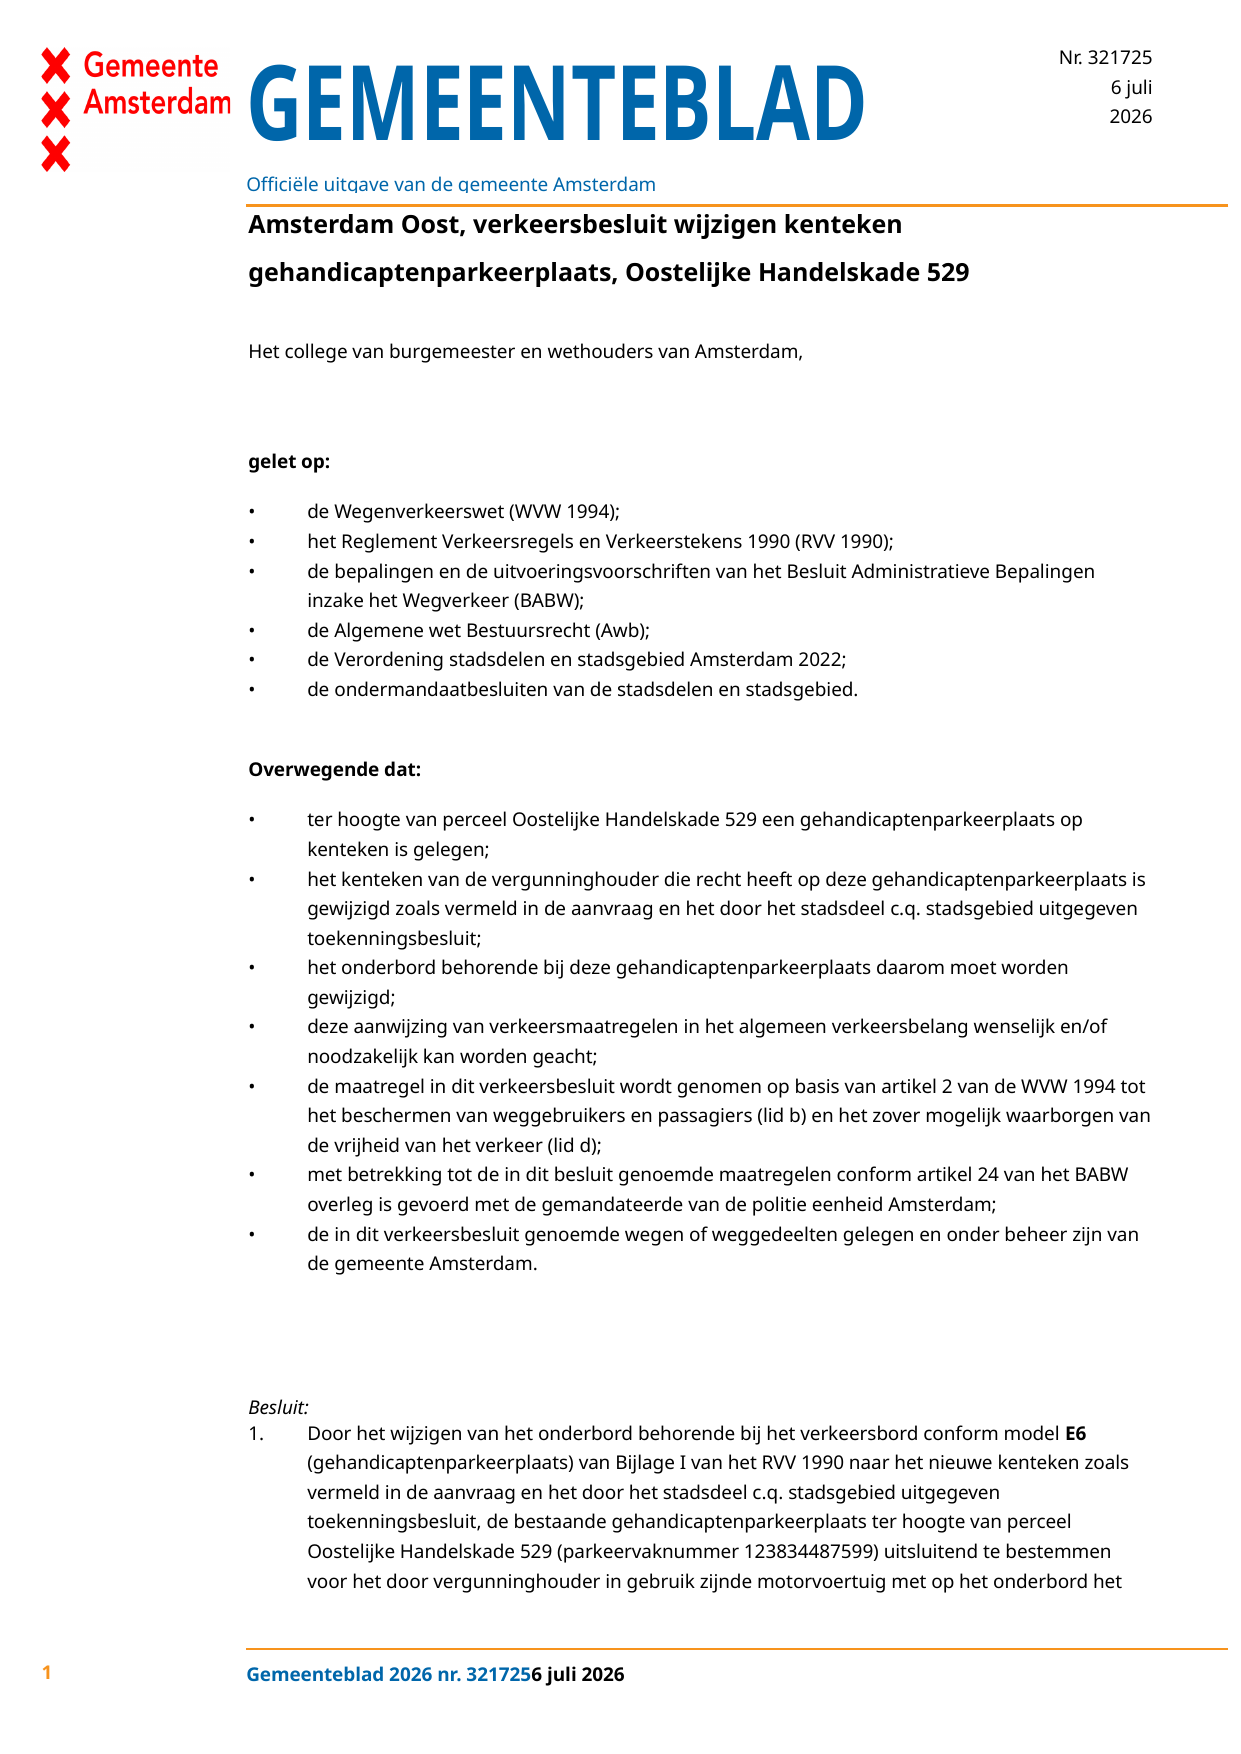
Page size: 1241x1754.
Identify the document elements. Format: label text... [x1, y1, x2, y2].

list het onderbord behorende bij deze gehandicaptenparkeerplaats daarom moet worden gewijzigd; [248, 954, 1152, 1010]
list de maatregel in dit verkeersbesluit wordt genomen op basis van artikel 2 van de WVW 1994 tot het beschermen van weggebruikers en passagiers (lid b) en het zover mogelijk waarborgen van de vrijheid van het verkeer (lid d); [248, 1073, 1152, 1158]
list het Reglement Verkeersregels en Verkeerstekens 1990 (RVV 1990); [248, 528, 1152, 554]
list de ondermandaatbesluiten van de stadsdelen en stadsgebied. [248, 676, 1152, 702]
list de Algemene wet Bestuursrecht (Awb); [248, 617, 1152, 643]
text Overwegende dat: [248, 756, 1152, 782]
text Het college van burgemeester en wethouders van Amsterdam, [248, 339, 1152, 364]
list deze aanwijzing van verkeersmaatregelen in het algemeen verkeersbelang wenselijk en/of noodzakelijk kan worden geacht; [248, 1014, 1152, 1069]
list met betrekking tot de in dit besluit genoemde maatregelen conform artikel 24 van het BABW overleg is gevoerd met de gemandateerde van de politie eenheid Amsterdam; [248, 1162, 1152, 1217]
list de in dit verkeersbesluit genoemde wegen of weggedeelten gelegen en onder beheer zijn van de gemeente Amsterdam. [248, 1221, 1152, 1276]
list de bepalingen en de uitvoeringsvoorschriften van het Besluit Administratieve Bepalingen inzake het Wegverkeer (BABW); [248, 558, 1152, 613]
text Amsterdam Oost, verkeersbesluit wijzigen kenteken gehandicaptenparkeerplaats, Oostelijke Handelskade 529 [248, 207, 1152, 288]
text gelet op: [248, 448, 1152, 474]
list de Wegenverkeerswet (WVW 1994); [248, 499, 1152, 524]
picture [41, 47, 231, 172]
list ter hoogte van perceel Oostelijke Handelskade 529 een gehandicaptenparkeerplaats op kenteken is gelegen; [248, 807, 1152, 862]
list Door het wijzigen van het onderbord behorende bij het verkeersbord conform model E6 (gehandicaptenparkeerplaats) van Bijlage I van het RVV 1990 naar het nieuwe kenteken zoals vermeld in de aanvraag en het door het stadsdeel c.q. stadsgebied uitgegeven toekenningsbesluit, de bestaande gehandicaptenparkeerplaats ter hoogte van perceel Oostelijke Handelskade 529 (parkeervaknummer 123834487599) uitsluitend te bestemmen voor het door vergunninghouder in gebruik zijnde motorvoertuig met op het onderbord het [248, 1420, 1152, 1594]
list het kenteken van de vergunninghouder die recht heeft op deze gehandicaptenparkeerplaats is gewijzigd zoals vermeld in de aanvraag en het door het stadsdeel c.q. stadsgebied uitgegeven toekenningsbesluit; [248, 866, 1152, 951]
text Besluit: [248, 1394, 1152, 1420]
list de Verordening stadsdelen en stadsgebied Amsterdam 2022; [248, 647, 1152, 672]
